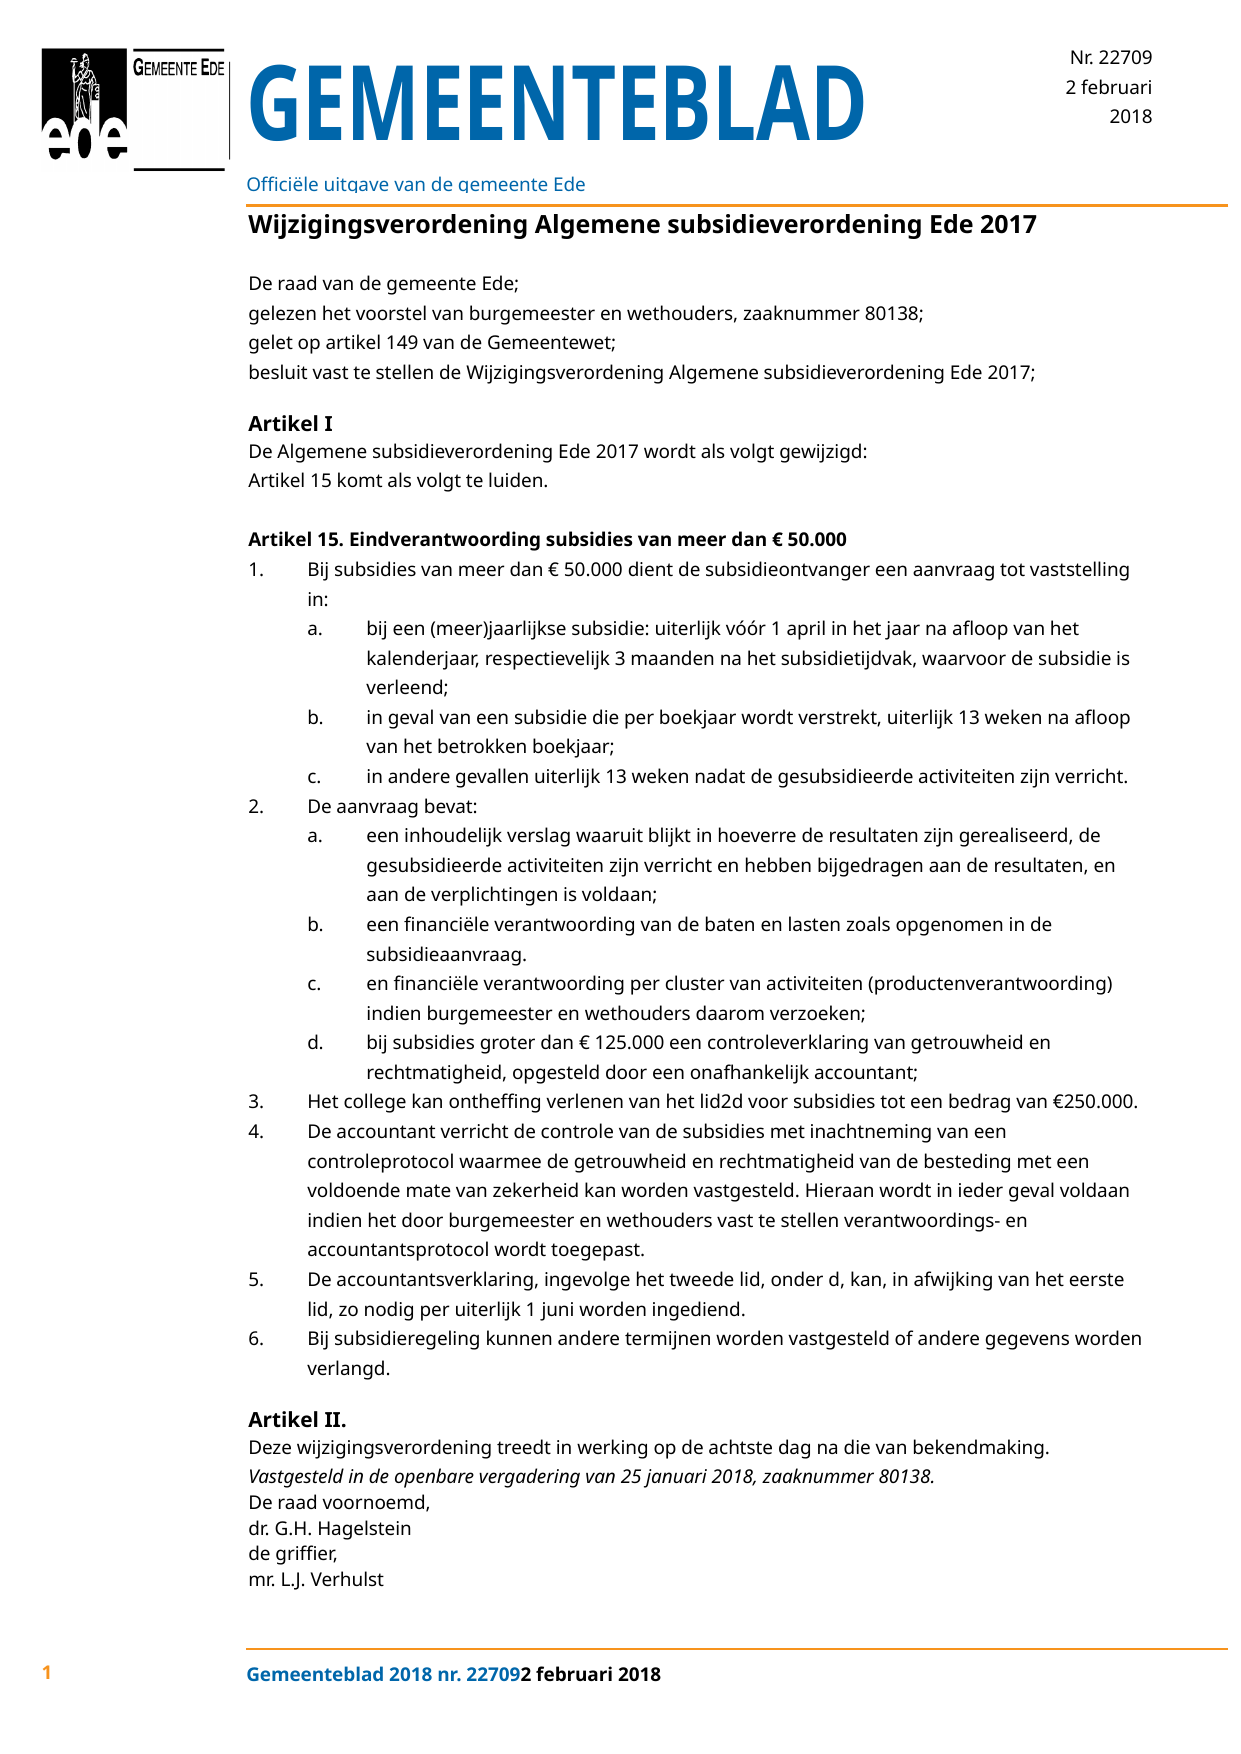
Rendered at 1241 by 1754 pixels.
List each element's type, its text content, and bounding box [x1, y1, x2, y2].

list Het college kan ontheffing verlenen van het lid2d voor subsidies tot een bedrag van €250.000. [248, 1089, 1152, 1114]
list in andere gevallen uiterlijk 13 weken nadat de gesubsidieerde activiteiten zijn verricht. [307, 763, 1152, 789]
list een financiële verantwoording van de baten en lasten zoals opgenomen in de subsidieaanvraag. [307, 911, 1152, 967]
text De Algemene subsidieverordening Ede 2017 wordt als volgt gewijzigd: [248, 438, 1152, 464]
text besluit vast te stellen de Wijzigingsverordening Algemene subsidieverordening Ede 2017; [248, 359, 1152, 385]
list De accountantsverklaring, ingevolge het tweede lid, onder d, kan, in afwijking van het eerste lid, zo nodig per uiterlijk 1 juni worden ingediend. [248, 1266, 1152, 1322]
text gelet op artikel 149 van de Gemeentewet; [248, 329, 1152, 355]
text Deze wijzigingsverordening treedt in werking op de achtste dag na die van bekendmaking. [248, 1434, 1152, 1459]
text gelezen het voorstel van burgemeester en wethouders, zaaknummer 80138; [248, 300, 1152, 326]
text Wijzigingsverordening Algemene subsidieverordening Ede 2017 [248, 207, 1152, 241]
list bij subsidies groter dan € 125.000 een controleverklaring van getrouwheid en rechtmatigheid, opgesteld door een onafhankelijk accountant; [307, 1029, 1152, 1085]
text Artikel 15. Eindverantwoording subsidies van meer dan € 50.000 [248, 527, 1152, 552]
text De raad van de gemeente Ede; [248, 270, 1152, 296]
picture [41, 47, 231, 172]
list een inhoudelijk verslag waaruit blijkt in hoeverre de resultaten zijn gerealiseerd, de gesubsidieerde activiteiten zijn verricht en hebben bijgedragen aan de resultaten, en aan de verplichtingen is voldaan; [307, 822, 1152, 907]
list bij een (meer)jaarlijkse subsidie: uiterlijk vóór 1 april in het jaar na afloop van het kalenderjaar, respectievelijk 3 maanden na het subsidietijdvak, waarvoor de subsidie is verleend; [307, 615, 1152, 700]
text dr. G.H. Hagelstein [248, 1515, 1152, 1541]
list Bij subsidies van meer dan € 50.000 dient de subsidieontvanger een aanvraag tot vaststelling in: [248, 556, 1152, 612]
text Artikel I [248, 409, 1152, 438]
list De accountant verricht de controle van de subsidies met inachtneming van een controleprotocol waarmee de getrouwheid en rechtmatigheid van de besteding met een voldoende mate van zekerheid kan worden vastgesteld. Hieraan wordt in ieder geval voldaan indien het door burgemeester en wethouders vast te stellen verantwoordings- en accountantsprotocol wordt toegepast. [248, 1118, 1152, 1262]
list Bij subsidieregeling kunnen andere termijnen worden vastgesteld of andere gegevens worden verlangd. [248, 1325, 1152, 1381]
list De aanvraag bevat: [248, 793, 1152, 819]
text Artikel II. [248, 1405, 1152, 1434]
text de griffier, [248, 1541, 1152, 1566]
text mr. L.J. Verhulst [248, 1566, 1152, 1592]
list in geval van een subsidie die per boekjaar wordt verstrekt, uiterlijk 13 weken na afloop van het betrokken boekjaar; [307, 704, 1152, 759]
text Vastgesteld in de openbare vergadering van 25 januari 2018, zaaknummer 80138. [248, 1463, 1152, 1489]
text De raad voornoemd, [248, 1489, 1152, 1515]
list en financiële verantwoording per cluster van activiteiten (productenverantwoording) indien burgemeester en wethouders daarom verzoeken; [307, 970, 1152, 1026]
text Artikel 15 komt als volgt te luiden. [248, 467, 1152, 493]
